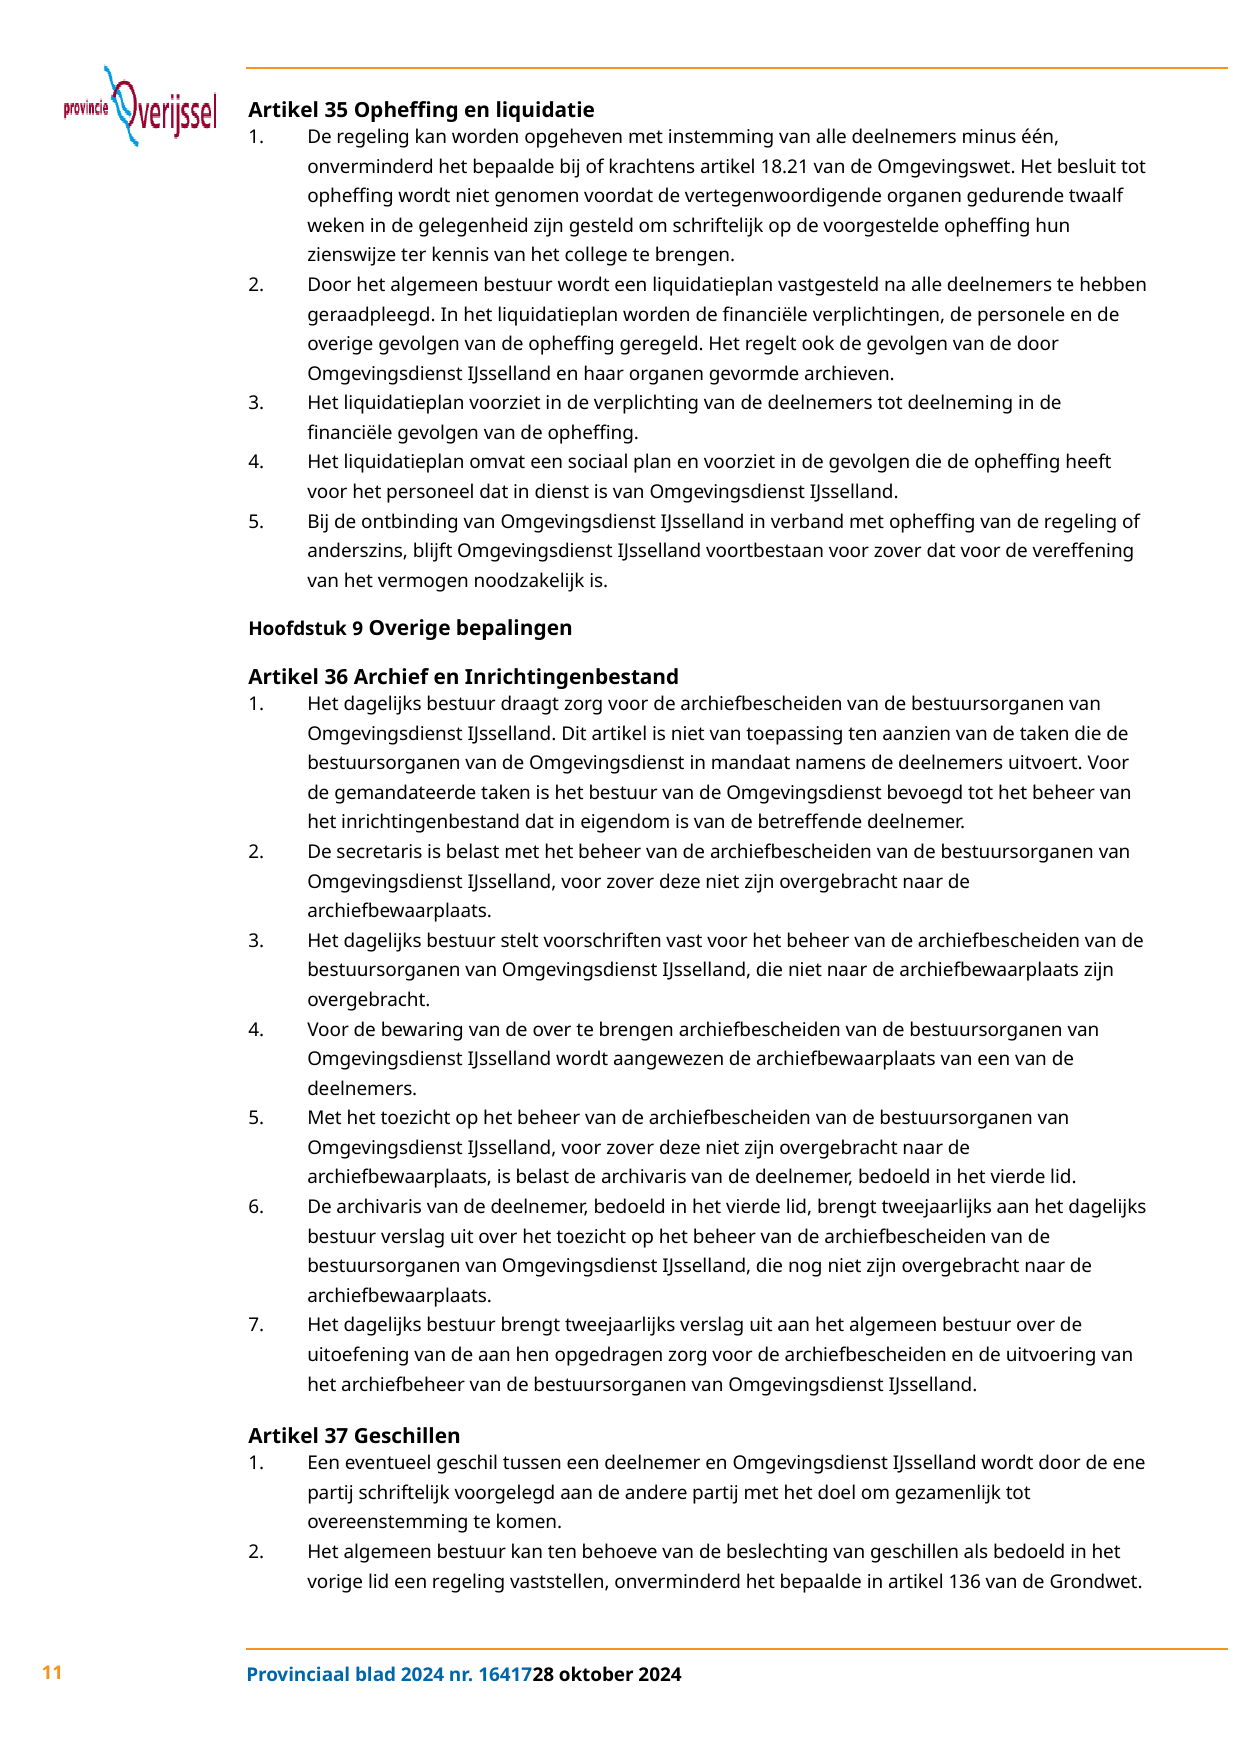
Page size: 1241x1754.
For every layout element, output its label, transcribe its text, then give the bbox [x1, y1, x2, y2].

list Voor de bewaring van de over te brengen archiefbescheiden van de bestuursorganen van Omgevingsdienst IJsselland wordt aangewezen de archiefbewaarplaats van een van de deelnemers. [248, 1016, 1152, 1101]
list Het dagelijks bestuur stelt voorschriften vast voor het beheer van de archiefbescheiden van de bestuursorganen van Omgevingsdienst IJsselland, die niet naar de archiefbewaarplaats zijn overgebracht. [248, 927, 1152, 1012]
list De regeling kan worden opgeheven met instemming van alle deelnemers minus één, onverminderd het bepaalde bij of krachtens artikel 18.21 van de Omgevingswet. Het besluit tot opheffing wordt niet genomen voordat de vertegenwoordigende organen gedurende twaalf weken in de gelegenheid zijn gesteld om schriftelijk op de voorgestelde opheffing hun zienswijze ter kennis van het college te brengen. [248, 123, 1152, 267]
list Bij de ontbinding van Omgevingsdienst IJsselland in verband met opheffing van de regeling of anderszins, blijft Omgevingsdienst IJsselland voortbestaan voor zover dat voor de vereffening van het vermogen noodzakelijk is. [248, 508, 1152, 593]
text Artikel 37 Geschillen [248, 1421, 1152, 1449]
list De archivaris van de deelnemer, bedoeld in het vierde lid, brengt tweejaarlijks aan het dagelijks bestuur verslag uit over het toezicht op het beheer van de archiefbescheiden van de bestuursorganen van Omgevingsdienst IJsselland, die nog niet zijn overgebracht naar de archiefbewaarplaats. [248, 1193, 1152, 1308]
list Het dagelijks bestuur draagt zorg voor de archiefbescheiden van de bestuursorganen van Omgevingsdienst IJsselland. Dit artikel is niet van toepassing ten aanzien van de taken die de bestuursorganen van de Omgevingsdienst in mandaat namens de deelnemers uitvoert. Voor de gemandateerde taken is het bestuur van de Omgevingsdienst bevoegd tot het beheer van het inrichtingenbestand dat in eigendom is van de betreffende deelnemer. [248, 690, 1152, 834]
list Met het toezicht op het beheer van de archiefbescheiden van de bestuursorganen van Omgevingsdienst IJsselland, voor zover deze niet zijn overgebracht naar de archiefbewaarplaats, is belast de archivaris van de deelnemer, bedoeld in het vierde lid. [248, 1104, 1152, 1189]
list Het dagelijks bestuur brengt tweejaarlijks verslag uit aan het algemeen bestuur over de uitoefening van de aan hen opgedragen zorg voor de archiefbescheiden en de uitvoering van het archiefbeheer van de bestuursorganen van Omgevingsdienst IJsselland. [248, 1312, 1152, 1396]
text Hoofdstuk 9 Overige bepalingen [248, 613, 1152, 641]
text Artikel 35 Opheffing en liquidatie [248, 95, 1152, 123]
list Een eventueel geschil tussen een deelnemer en Omgevingsdienst IJsselland wordt door de ene partij schriftelijk voorgelegd aan de andere partij met het doel om gezamenlijk tot overeenstemming te komen. [248, 1449, 1152, 1534]
picture [41, 47, 231, 172]
list De secretaris is belast met het beheer van de archiefbescheiden van de bestuursorganen van Omgevingsdienst IJsselland, voor zover deze niet zijn overgebracht naar de archiefbewaarplaats. [248, 838, 1152, 923]
list Het liquidatieplan omvat een sociaal plan en voorziet in de gevolgen die de opheffing heeft voor het personeel dat in dienst is van Omgevingsdienst IJsselland. [248, 449, 1152, 504]
list Het liquidatieplan voorziet in de verplichting van de deelnemers tot deelneming in de financiële gevolgen van de opheffing. [248, 389, 1152, 445]
list Door het algemeen bestuur wordt een liquidatieplan vastgesteld na alle deelnemers te hebben geraadpleegd. In het liquidatieplan worden de financiële verplichtingen, de personele en de overige gevolgen van de opheffing geregeld. Het regelt ook de gevolgen van de door Omgevingsdienst IJsselland en haar organen gevormde archieven. [248, 271, 1152, 386]
list Het algemeen bestuur kan ten behoeve van de beslechting van geschillen als bedoeld in het vorige lid een regeling vaststellen, onverminderd het bepaalde in artikel 136 van de Grondwet. [248, 1538, 1152, 1594]
text Artikel 36 Archief en Inrichtingenbestand [248, 662, 1152, 690]
